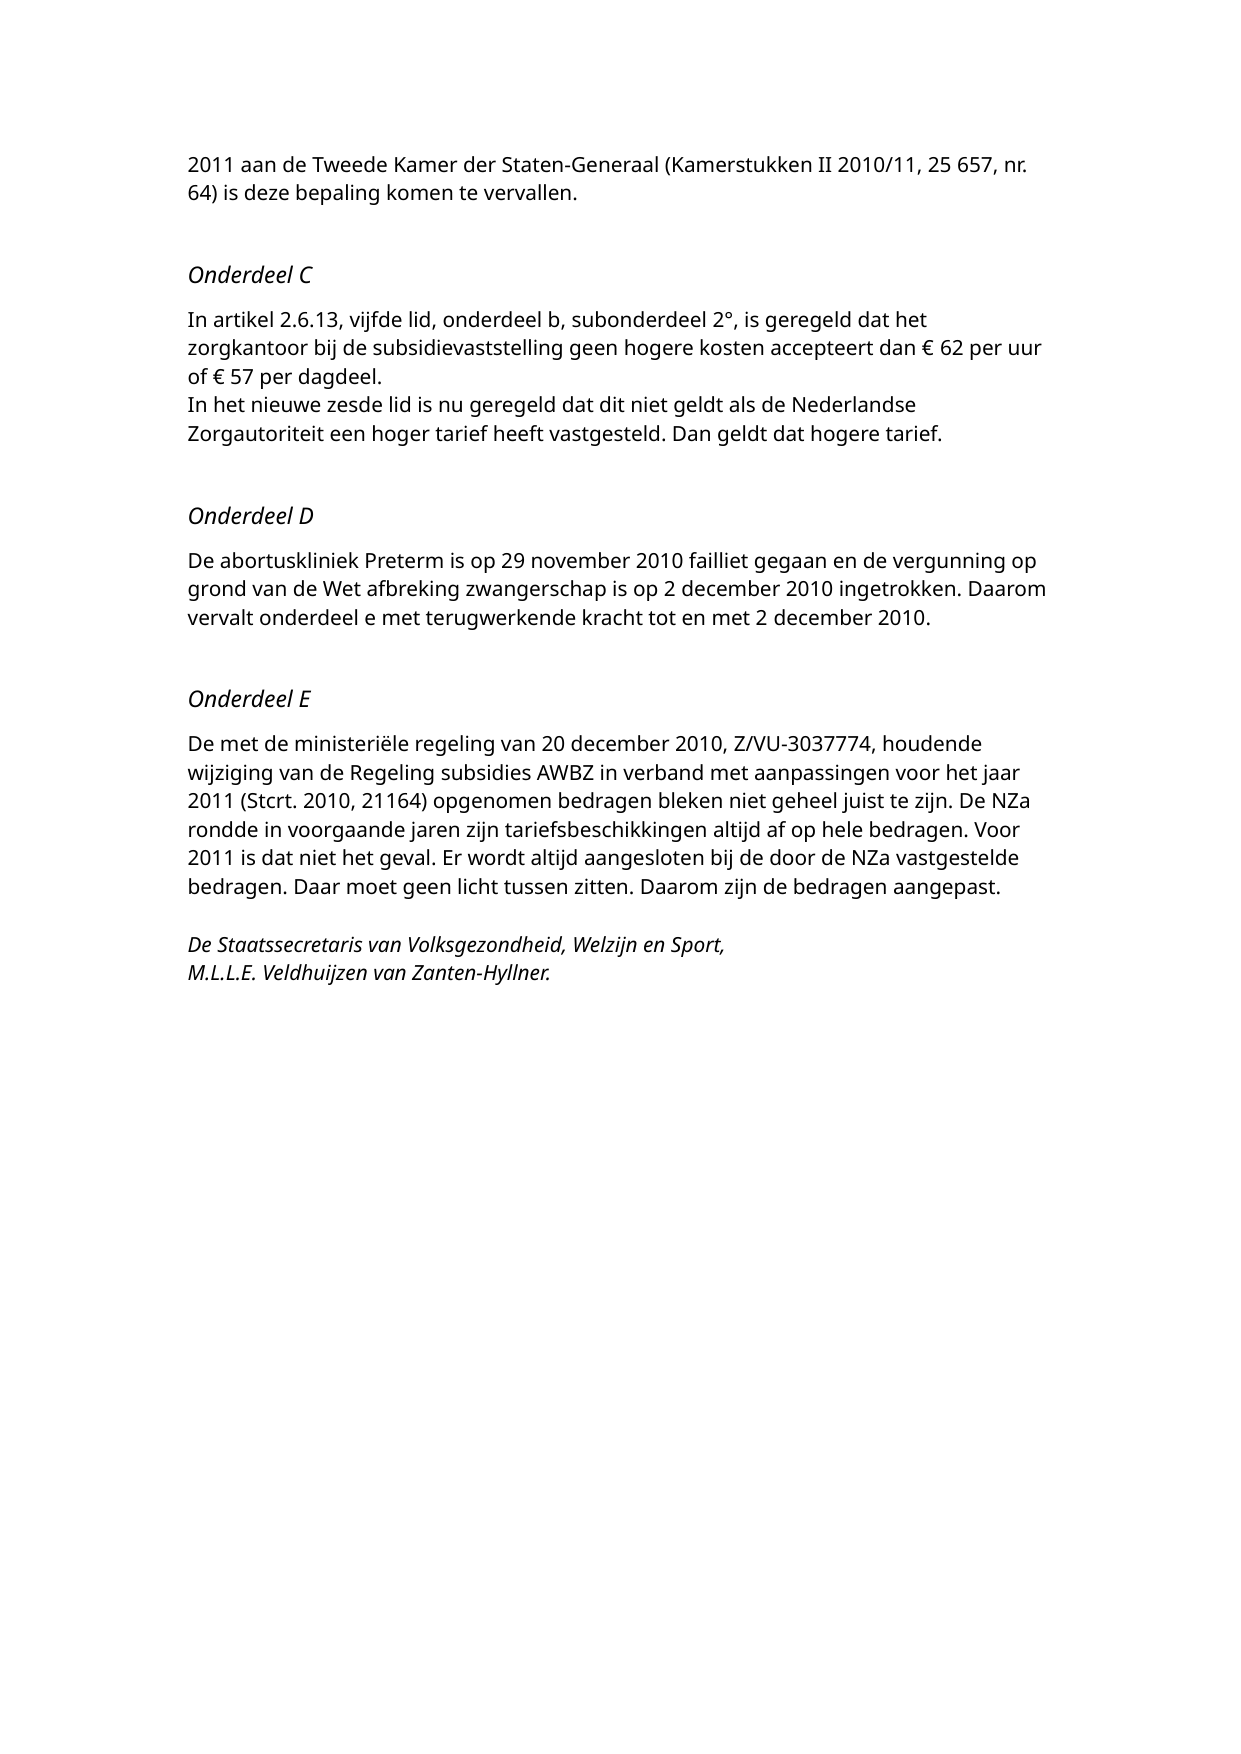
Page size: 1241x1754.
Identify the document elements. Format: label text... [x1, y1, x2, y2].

text In het nieuwe zesde lid is nu geregeld dat dit niet geldt als de Nederlandse Zorgautoriteit een hoger tarief heeft vastgesteld. Dan geldt dat hogere tarief. [187, 390, 1053, 447]
subtitle Onderdeel C [187, 259, 1053, 290]
text In artikel 2.6.13, vijfde lid, onderdeel b, subonderdeel 2°, is geregeld dat het zorgkantoor bij de subsidievaststelling geen hogere kosten accepteert dan € 62 per uur of € 57 per dagdeel. [187, 305, 1053, 390]
text 2011 aan de Tweede Kamer der Staten-Generaal (Kamerstukken II 2010/11, 25 657, nr. 64) is deze bepaling komen te vervallen. [187, 150, 1053, 207]
subtitle Onderdeel E [187, 683, 1053, 714]
text De met de ministeriële regeling van 20 december 2010, Z/VU-3037774, houdende wijziging van de Regeling subsidies AWBZ in verband met aanpassingen voor het jaar 2011 (Stcrt. 2010, 21164) opgenomen bedragen bleken niet geheel juist te zijn. De NZa rondde in voorgaande jaren zijn tariefsbeschikkingen altijd af op hele bedragen. Voor 2011 is dat niet het geval. Er wordt altijd aangesloten bij de door de NZa vastgestelde bedragen. Daar moet geen licht tussen zitten. Daarom zijn de bedragen aangepast. [187, 729, 1053, 900]
text De abortuskliniek Preterm is op 29 november 2010 failliet gegaan en de vergunning op grond van de Wet afbreking zwangerschap is op 2 december 2010 ingetrokken. Daarom vervalt onderdeel e met terugwerkende kracht tot en met 2 december 2010. [187, 546, 1053, 631]
text M.L.L.E. Veldhuijzen van Zanten-Hyllner. [187, 958, 1053, 987]
text De Staatssecretaris van Volksgezondheid, Welzijn en Sport, [187, 930, 1053, 958]
subtitle Onderdeel D [187, 500, 1053, 531]
